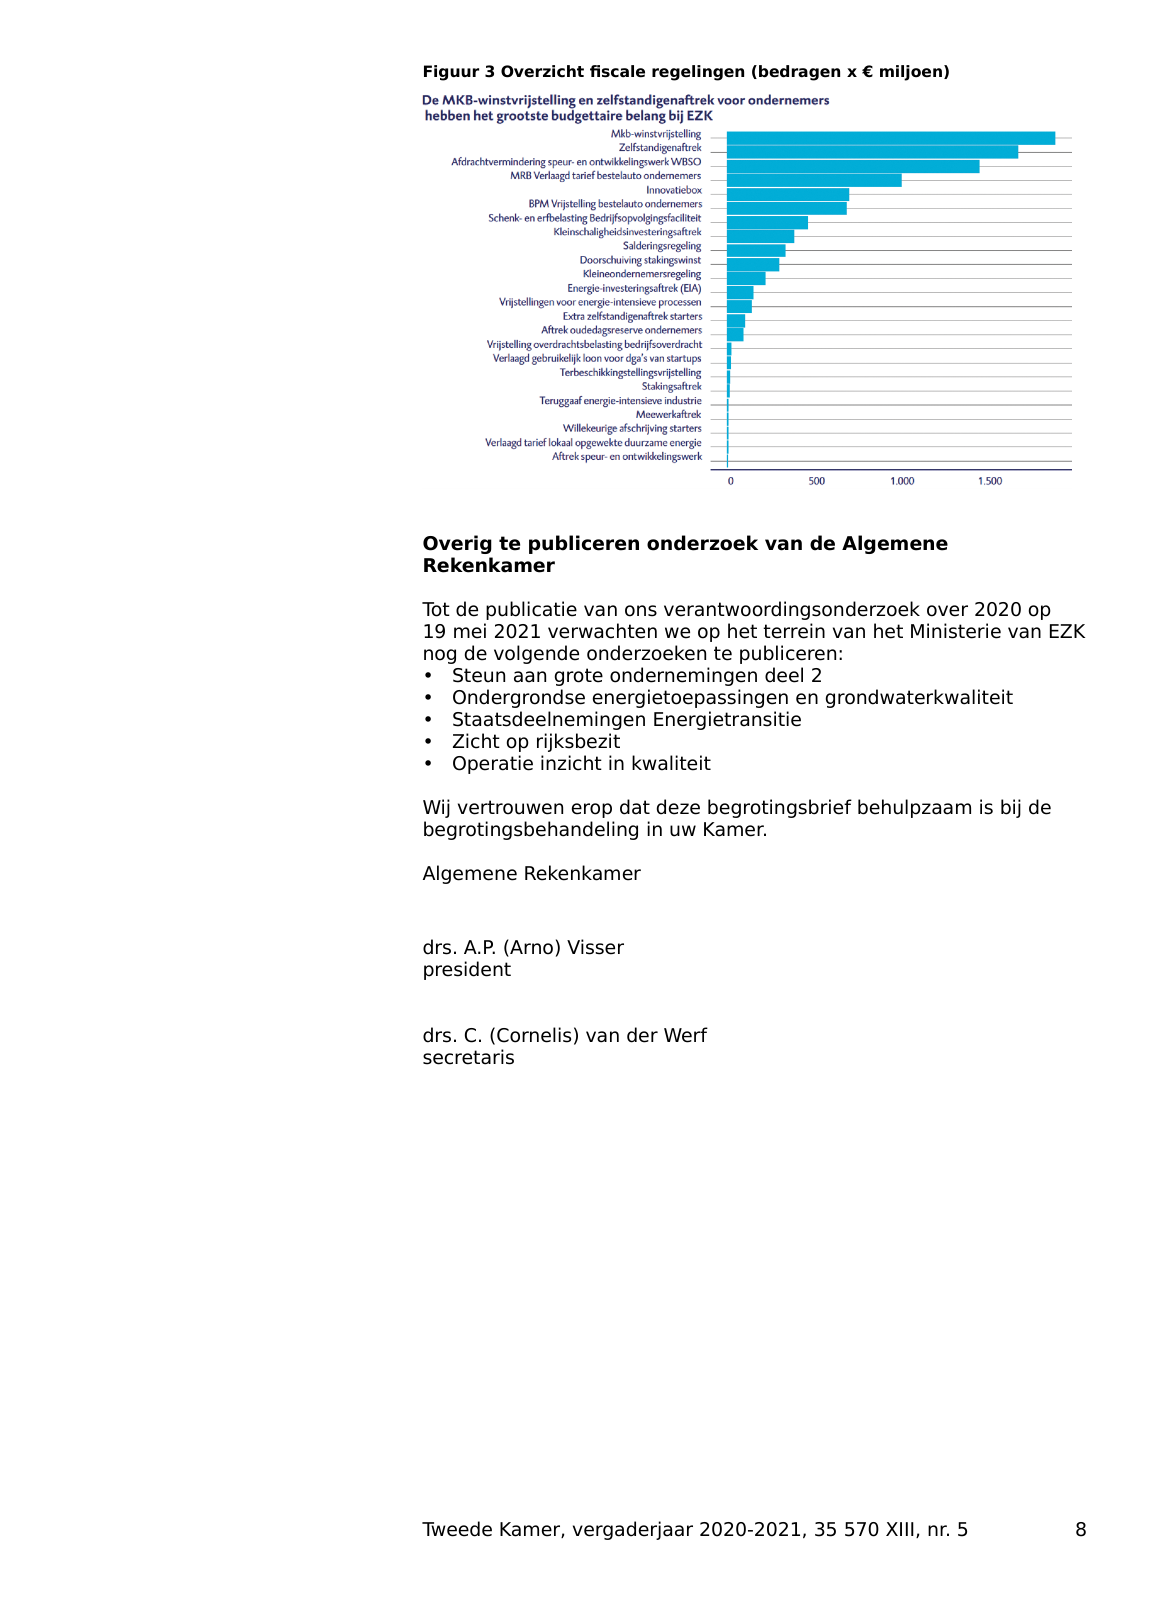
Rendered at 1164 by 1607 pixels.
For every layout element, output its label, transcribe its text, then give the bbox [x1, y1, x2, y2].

text Wij vertrouwen erop dat deze begrotingsbrief behulpzaam is bij de begrotingsbehandeling in uw Kamer. [422, 797, 1087, 841]
text • Steun aan grote ondernemingen deel 2 [422, 665, 1087, 687]
text • Zicht op rijksbezit [422, 731, 1087, 753]
text • Operatie inzicht in kwaliteit [422, 753, 1087, 774]
text drs. C. (Cornelis) van der Werf secretaris [422, 1003, 1087, 1069]
text Figuur 3 Overzicht fiscale regelingen (bedragen x € miljoen) [422, 63, 1072, 81]
text Tot de publicatie van ons verantwoordingsonderzoek over 2020 op 19 mei 2021 verwachten we op het terrein van het Ministerie van EZK nog de volgende onderzoeken te publiceren: [422, 599, 1087, 665]
text drs. A.P. (Arno) Visser president [422, 915, 1087, 981]
text • Ondergrondse energietoepassingen en grondwaterkwaliteit [422, 687, 1087, 709]
picture [422, 92, 1072, 489]
text • Staatsdeelnemingen Energietransitie [422, 709, 1087, 731]
text Algemene Rekenkamer [422, 863, 1087, 885]
subtitle Overig te publiceren onderzoek van de Algemene Rekenkamer [422, 533, 1087, 577]
